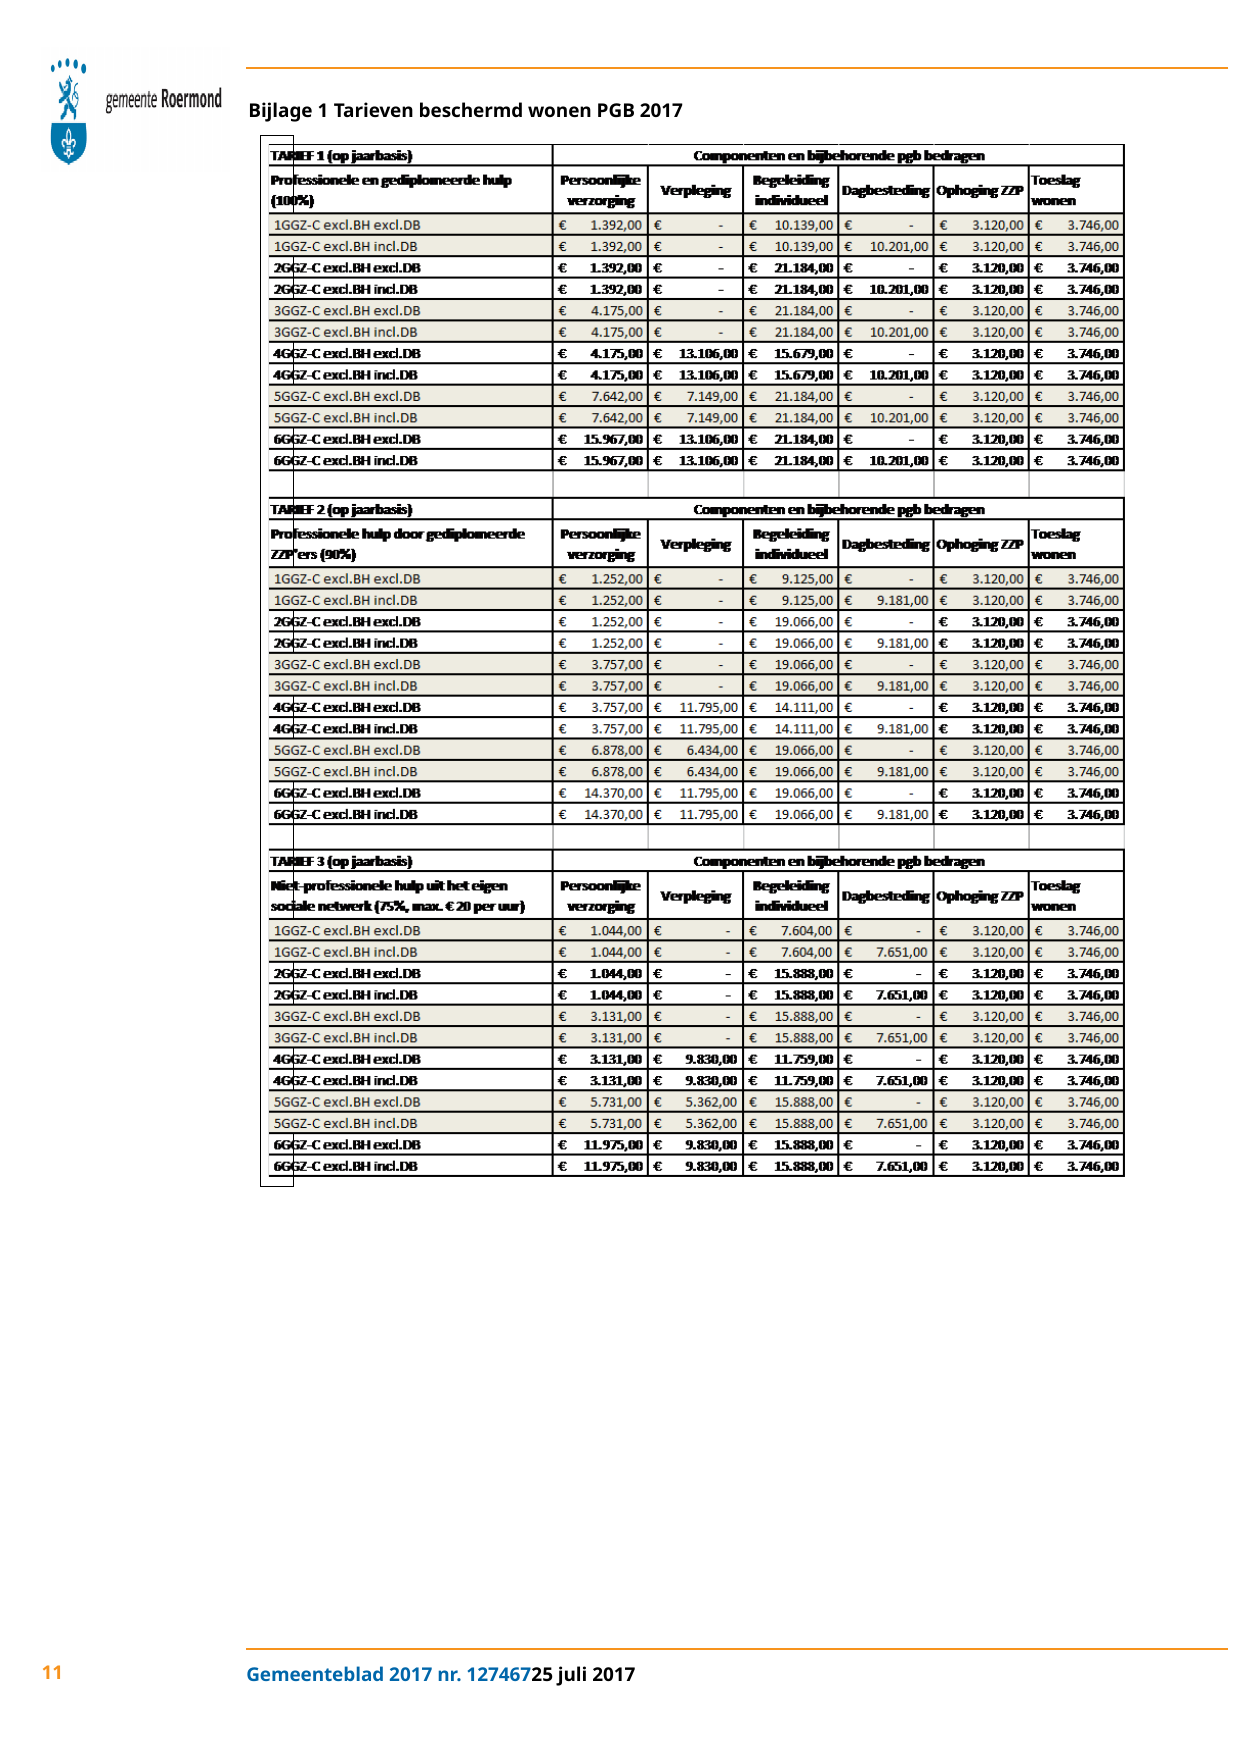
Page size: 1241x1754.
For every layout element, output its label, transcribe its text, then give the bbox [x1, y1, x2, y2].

picture [41, 47, 231, 172]
picture [268, 144, 1125, 1178]
text Bijlage 1 Tarieven beschermd wonen PGB 2017 [248, 95, 1152, 123]
